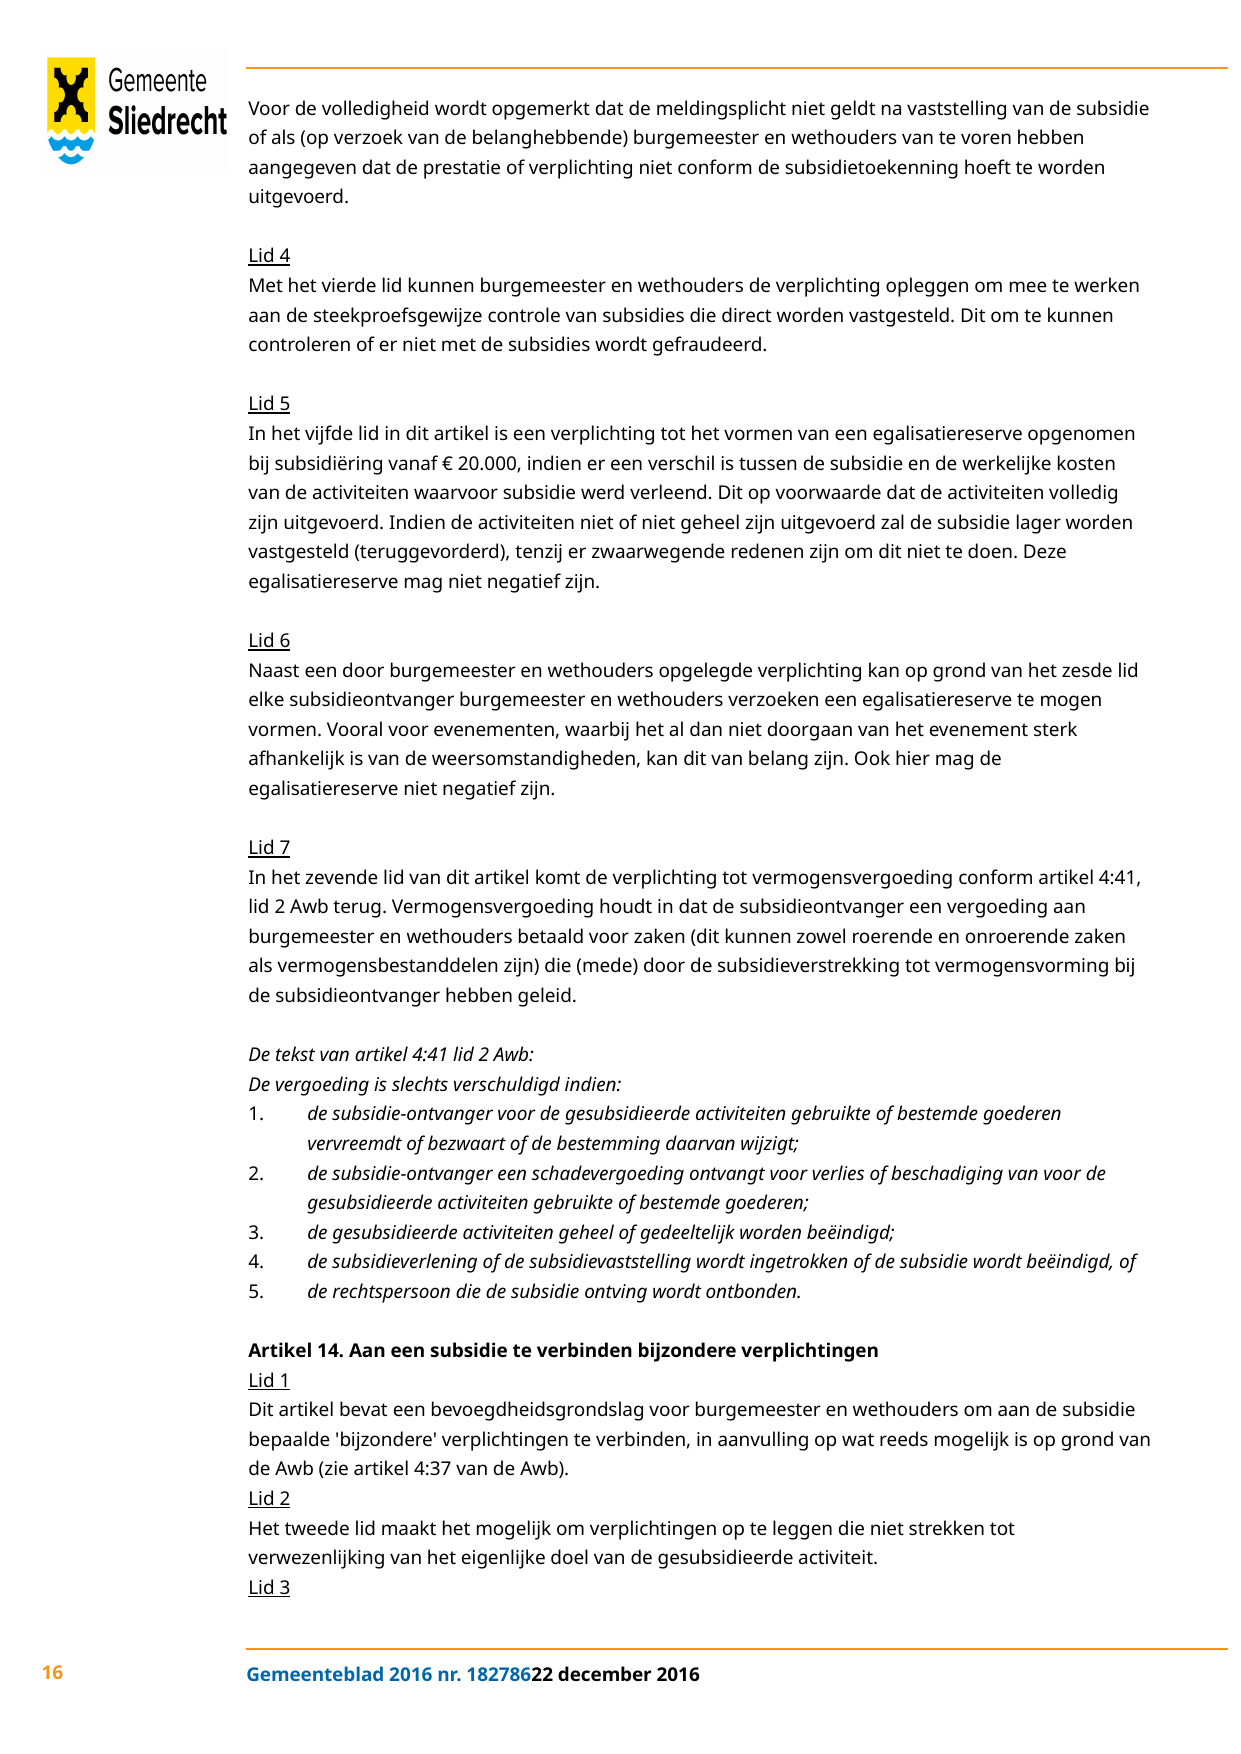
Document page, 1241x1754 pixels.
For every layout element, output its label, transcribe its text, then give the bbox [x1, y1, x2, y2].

text Dit artikel bevat een bevoegdheidsgrondslag voor burgemeester en wethouders om aan de subsidie bepaalde 'bijzondere' verplichtingen te verbinden, in aanvulling op wat reeds mogelijk is op grond van de Awb (zie artikel 4:37 van de Awb). [248, 1396, 1152, 1481]
list de rechtspersoon die de subsidie ontving wordt ontbonden. [248, 1278, 1152, 1304]
list de subsidieverlening of de subsidievaststelling wordt ingetrokken of de subsidie wordt beëindigd, of [248, 1248, 1152, 1274]
list de gesubsidieerde activiteiten geheel of gedeeltelijk worden beëindigd; [248, 1219, 1152, 1245]
text Naast een door burgemeester en wethouders opgelegde verplichting kan op grond van het zesde lid elke subsidieontvanger burgemeester en wethouders verzoeken een egalisatiereserve te mogen vormen. Vooral voor evenementen, waarbij het al dan niet doorgaan van het evenement sterk afhankelijk is van de weersomstandigheden, kan dit van belang zijn. Ook hier mag de egalisatiereserve niet negatief zijn. [248, 657, 1152, 801]
text Lid 2 [248, 1485, 1152, 1511]
text De tekst van artikel 4:41 lid 2 Awb: [248, 1041, 1152, 1067]
text Lid 6 [248, 627, 1152, 653]
text De vergoeding is slechts verschuldigd indien: [248, 1071, 1152, 1097]
text Lid 3 [248, 1574, 1152, 1600]
list de subsidie-ontvanger een schadevergoeding ontvangt voor verlies of beschadiging van voor de gesubsidieerde activiteiten gebruikte of bestemde goederen; [248, 1160, 1152, 1215]
text Met het vierde lid kunnen burgemeester en wethouders de verplichting opleggen om mee te werken aan de steekproefsgewijze controle van subsidies die direct worden vastgesteld. Dit om te kunnen controleren of er niet met de subsidies wordt gefraudeerd. [248, 272, 1152, 357]
text Voor de volledigheid wordt opgemerkt dat de meldingsplicht niet geldt na vaststelling van de subsidie of als (op verzoek van de belanghebbende) burgemeester en wethouders van te voren hebben aangegeven dat de prestatie of verplichting niet conform de subsidietoekenning hoeft te worden uitgevoerd. [248, 95, 1152, 209]
text In het zevende lid van dit artikel komt de verplichting tot vermogensvergoeding conform artikel 4:41, lid 2 Awb terug. Vermogensvergoeding houdt in dat de subsidieontvanger een vergoeding aan burgemeester en wethouders betaald voor zaken (dit kunnen zowel roerende en onroerende zaken als vermogensbestanddelen zijn) die (mede) door de subsidieverstrekking tot vermogensvorming bij de subsidieontvanger hebben geleid. [248, 864, 1152, 1008]
text In het vijfde lid in dit artikel is een verplichting tot het vormen van een egalisatiereserve opgenomen bij subsidiëring vanaf € 20.000, indien er een verschil is tussen de subsidie en de werkelijke kosten van de activiteiten waarvoor subsidie werd verleend. Dit op voorwaarde dat de activiteiten volledig zijn uitgevoerd. Indien de activiteiten niet of niet geheel zijn uitgevoerd zal de subsidie lager worden vastgesteld (teruggevorderd), tenzij er zwaarwegende redenen zijn om dit niet te doen. Deze egalisatiereserve mag niet negatief zijn. [248, 420, 1152, 594]
text Lid 4 [248, 243, 1152, 268]
picture [41, 47, 231, 172]
text Lid 7 [248, 834, 1152, 860]
text Lid 1 [248, 1367, 1152, 1393]
list de subsidie-ontvanger voor de gesubsidieerde activiteiten gebruikte of bestemde goederen vervreemdt of bezwaart of de bestemming daarvan wijzigt; [248, 1101, 1152, 1156]
text Lid 5 [248, 391, 1152, 416]
text Het tweede lid maakt het mogelijk om verplichtingen op te leggen die niet strekken tot verwezenlijking van het eigenlijke doel van de gesubsidieerde activiteit. [248, 1515, 1152, 1570]
text Artikel 14. Aan een subsidie te verbinden bijzondere verplichtingen [248, 1337, 1152, 1363]
